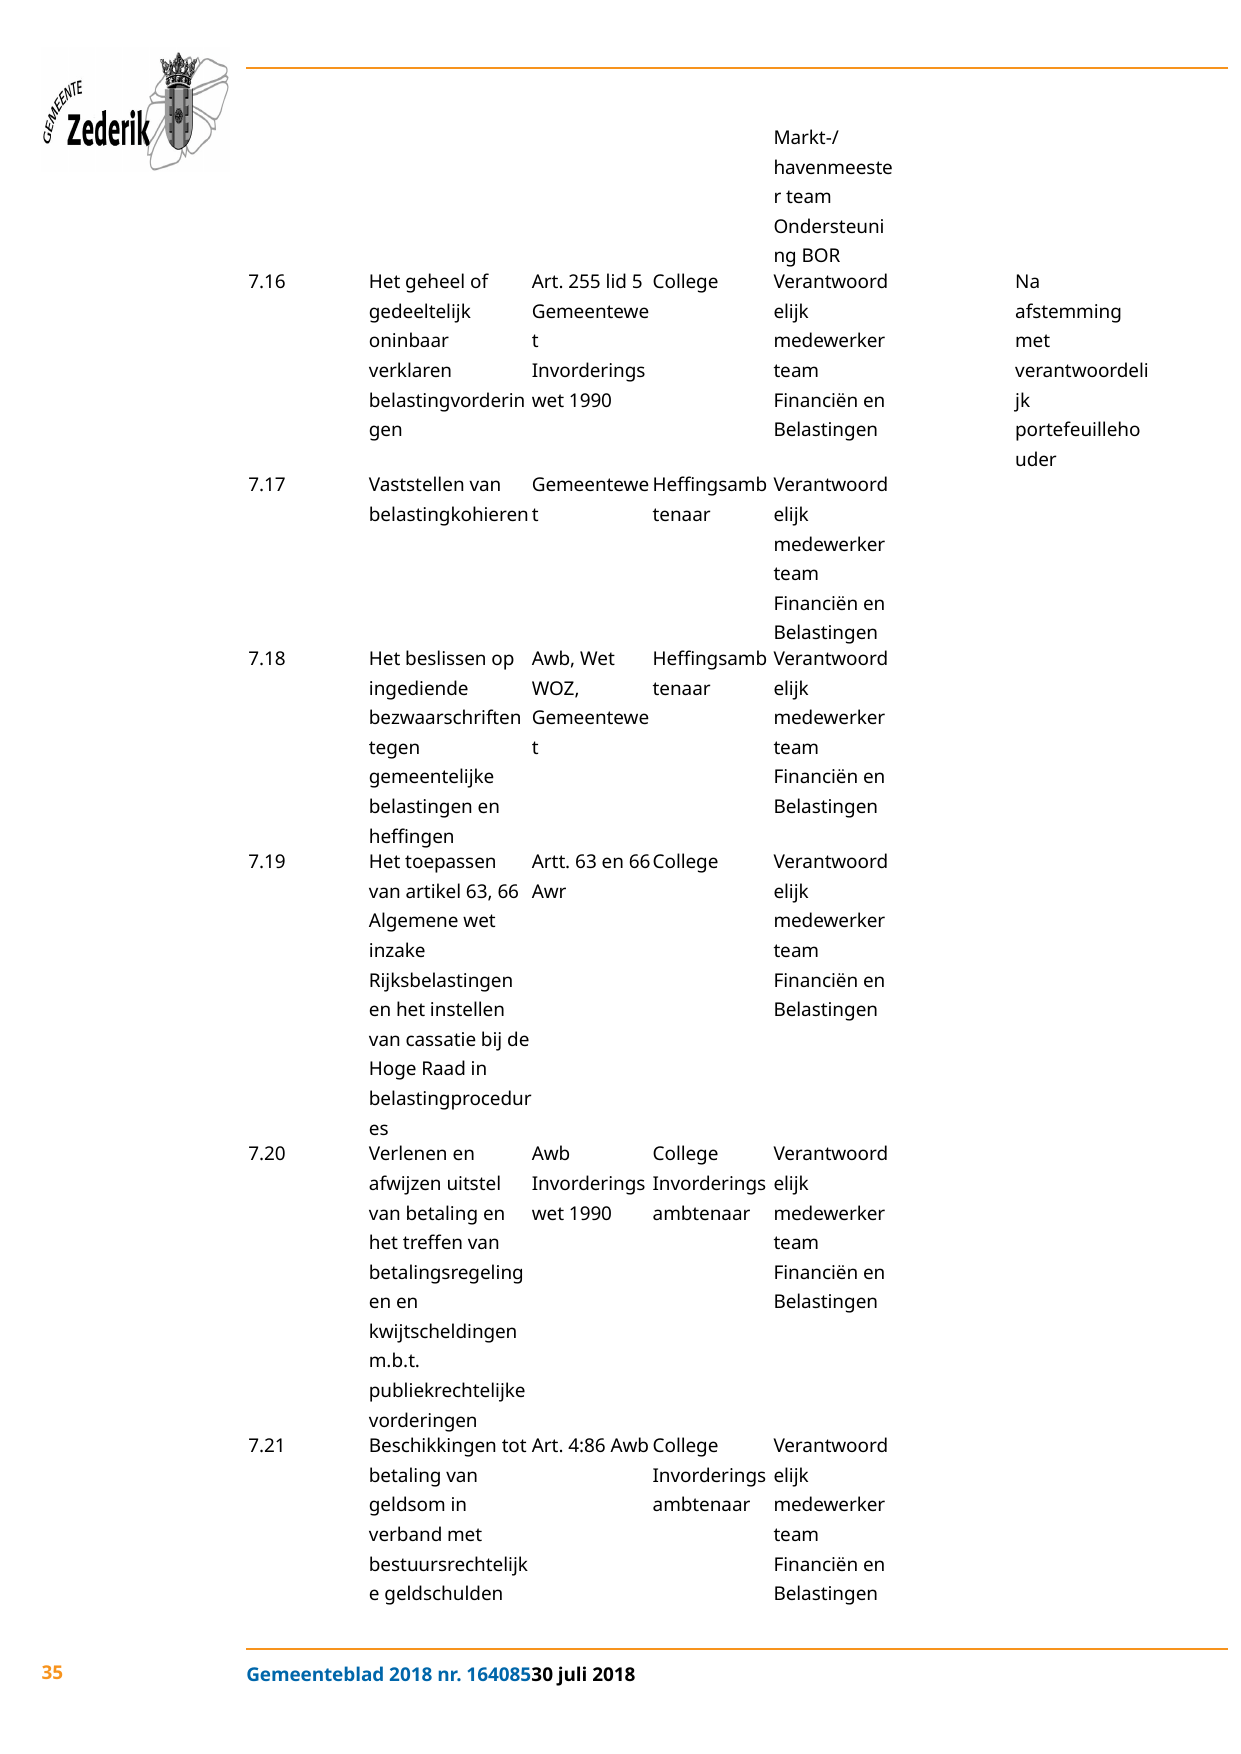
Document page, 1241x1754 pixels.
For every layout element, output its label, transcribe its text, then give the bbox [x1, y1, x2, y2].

table_cell Heffingsambtenaar [653, 472, 773, 645]
table_cell 7.20 [248, 1141, 369, 1432]
table_cell 7.16 [248, 269, 369, 472]
table_cell [894, 1141, 1015, 1432]
table_cell Art. 4:86 Awb [532, 1433, 652, 1606]
table_cell Beschikkingen tot betaling van geldsom in verband met bestuursrechtelijke geldschulden [369, 1433, 532, 1606]
table_cell Verantwoordelijk medewerker team Financiën en Belastingen [773, 269, 894, 472]
table_cell Verantwoordelijk medewerker team Financiën en Belastingen [773, 849, 894, 1141]
table_cell Verantwoordelijk medewerker team Financiën en Belastingen [773, 1433, 894, 1606]
table_cell Awb, Wet WOZ, Gemeentewet [532, 645, 652, 848]
table_cell Art. 255 lid 5 Gemeentewet Invorderingswet 1990 [532, 269, 652, 472]
table_cell Verantwoordelijk medewerker team Financiën en Belastingen [773, 645, 894, 848]
table_cell Na afstemming met verantwoordelijk portefeuillehouder [1015, 269, 1152, 472]
table_cell [894, 269, 1015, 472]
table_cell [894, 95, 1015, 268]
table_cell Gemeentewet [532, 472, 652, 645]
table_cell [1015, 95, 1152, 268]
table_cell [369, 95, 532, 268]
table_cell 7.18 [248, 645, 369, 848]
table_cell College Invorderingsambtenaar [653, 1141, 773, 1432]
table_cell 7.19 [248, 849, 369, 1141]
table_cell College [653, 849, 773, 1141]
table_cell 7.21 [248, 1433, 369, 1606]
table_cell [894, 849, 1015, 1141]
table_cell [653, 95, 773, 268]
table_cell Verantwoordelijk medewerker team Financiën en Belastingen [773, 1141, 894, 1432]
table_cell [894, 472, 1015, 645]
table_cell [532, 95, 652, 268]
table_cell [248, 95, 369, 268]
table_cell [894, 645, 1015, 848]
table_cell [1015, 849, 1152, 1141]
table_cell Markt-/havenmeester team Ondersteuning BOR [773, 95, 894, 268]
table_cell [894, 1433, 1015, 1606]
table_cell [1015, 645, 1152, 848]
table_cell Artt. 63 en 66 Awr [532, 849, 652, 1141]
table_cell [1015, 1433, 1152, 1606]
table_cell Heffingsambtenaar [653, 645, 773, 848]
table_cell [1015, 1141, 1152, 1432]
table_cell College Invorderingsambtenaar [653, 1433, 773, 1606]
table_cell Het geheel of gedeeltelijk oninbaar verklaren belastingvorderingen [369, 269, 532, 472]
picture [41, 47, 231, 172]
table_cell Verantwoordelijk medewerker team Financiën en Belastingen [773, 472, 894, 645]
table_cell Verlenen en afwijzen uitstel van betaling en het treffen van betalingsregelingen en kwijtscheldingen m.b.t. publiekrechtelijke vorderingen [369, 1141, 532, 1432]
table_cell College [653, 269, 773, 472]
table_cell Vaststellen van belastingkohieren [369, 472, 532, 645]
table_cell Het toepassen van artikel 63, 66 Algemene wet inzake Rijksbelastingen en het instellen van cassatie bij de Hoge Raad in belastingprocedures [369, 849, 532, 1141]
table_cell Het beslissen op ingediende bezwaarschriften tegen gemeentelijke belastingen en heffingen [369, 645, 532, 848]
table_cell Awb Invorderingswet 1990 [532, 1141, 652, 1432]
table_cell [1015, 472, 1152, 645]
table_cell 7.17 [248, 472, 369, 645]
